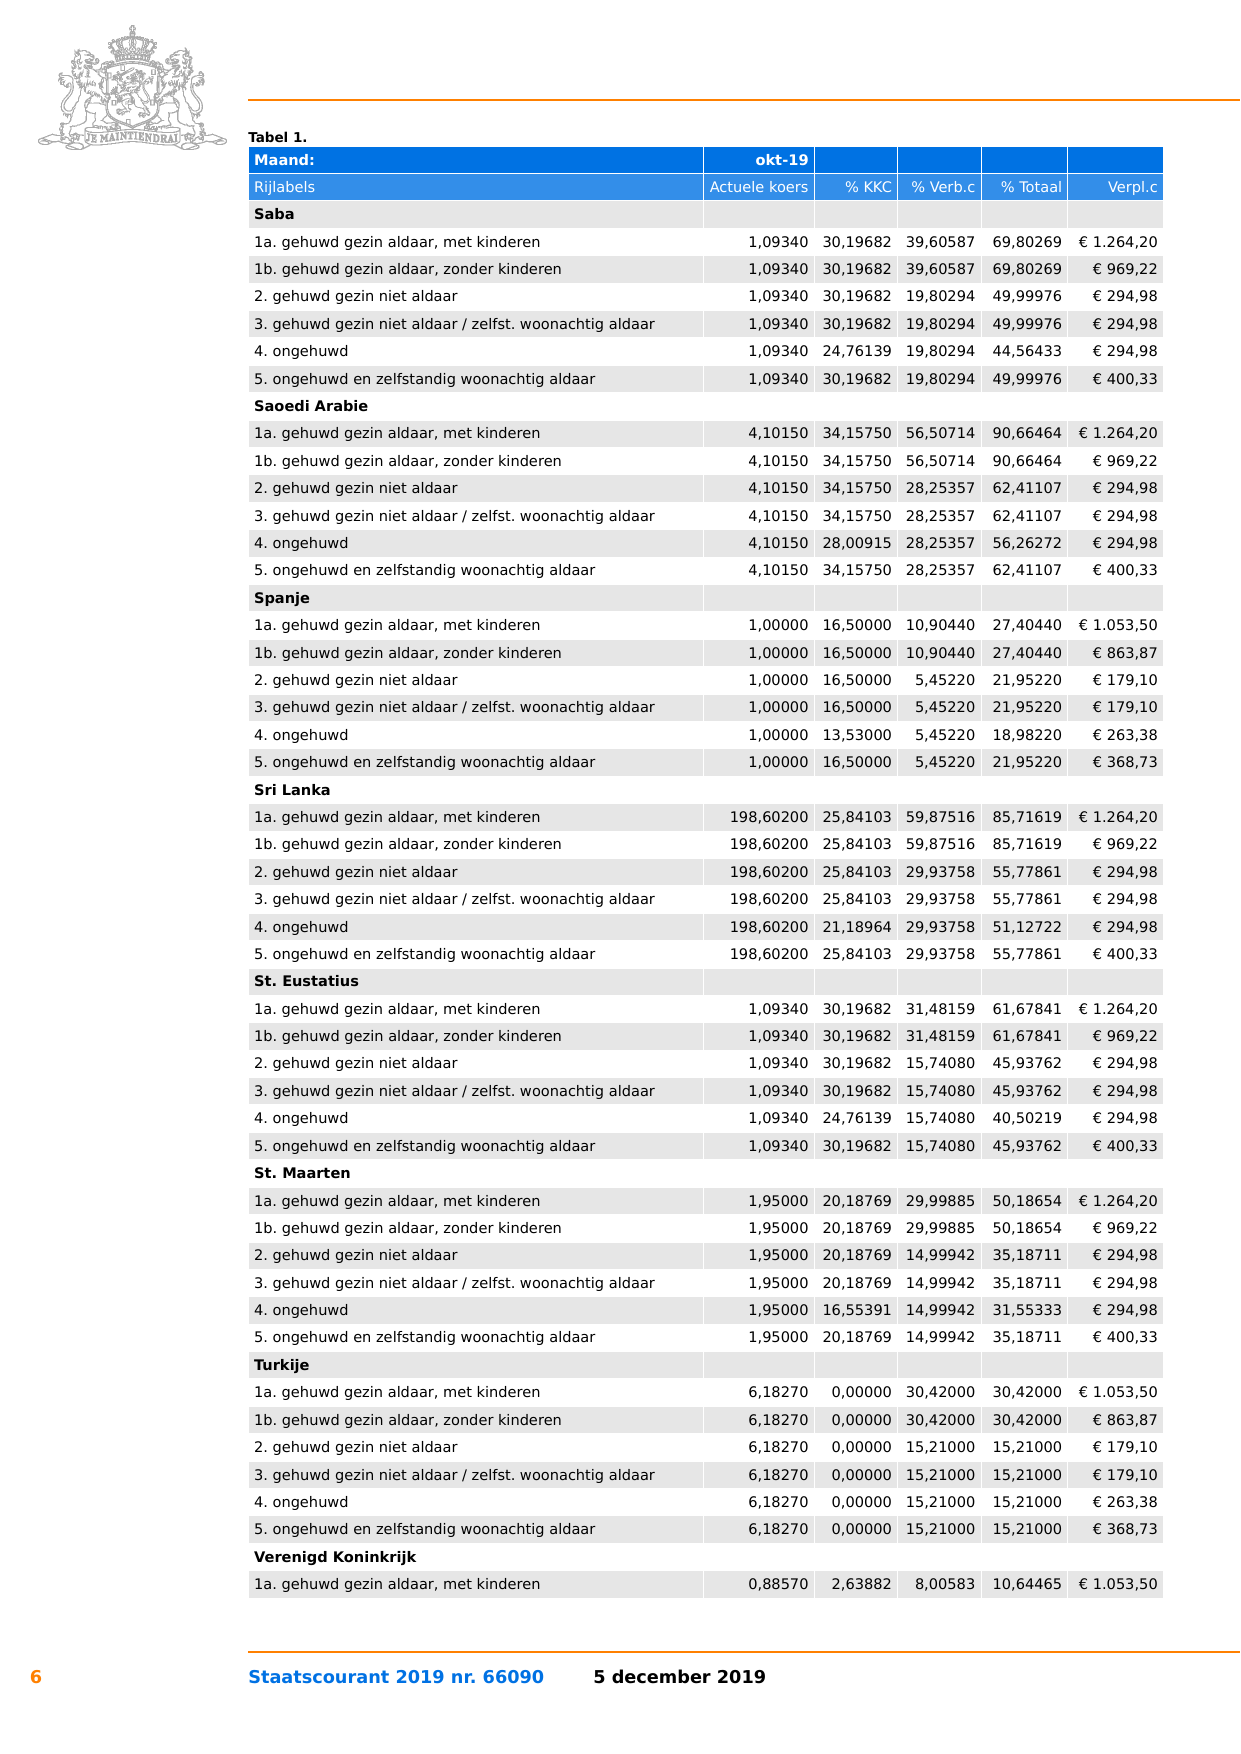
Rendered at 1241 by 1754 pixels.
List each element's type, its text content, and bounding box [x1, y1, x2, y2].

table_cell 39,60587 [898, 256, 981, 283]
table_cell 55,77861 [982, 941, 1067, 967]
table_cell 1,09340 [704, 1106, 814, 1132]
table_cell 29,99885 [898, 1188, 981, 1214]
table_cell 15,21000 [982, 1462, 1067, 1488]
table_cell [982, 1544, 1067, 1570]
table_cell [815, 201, 897, 228]
table_cell 13,53000 [815, 722, 897, 748]
table_cell 5. ongehuwd en zelfstandig woonachtig aldaar [249, 1133, 703, 1159]
table_cell € 863,87 [1068, 640, 1163, 666]
table_cell 0,00000 [815, 1462, 897, 1488]
table_cell 2. gehuwd gezin niet aldaar [249, 1051, 703, 1077]
table_cell % Verb.c [898, 174, 981, 200]
table_cell 49,99976 [982, 284, 1067, 310]
table_cell 1b. gehuwd gezin aldaar, zonder kinderen [249, 640, 703, 666]
table_cell € 400,33 [1068, 1133, 1163, 1159]
table_cell 20,18769 [815, 1188, 897, 1214]
table_cell [898, 1544, 981, 1570]
table_cell 10,90440 [898, 640, 981, 666]
table_cell 34,15750 [815, 503, 897, 529]
table_cell € 294,98 [1068, 311, 1163, 337]
table_cell 90,66464 [982, 421, 1067, 447]
table_cell 61,67841 [982, 996, 1067, 1022]
table_cell 1,95000 [704, 1243, 814, 1269]
table_cell 4,10150 [704, 475, 814, 502]
table_cell 1,09340 [704, 256, 814, 283]
table_cell 45,93762 [982, 1133, 1067, 1159]
table_cell 20,18769 [815, 1325, 897, 1351]
table_cell 1,00000 [704, 722, 814, 748]
table_cell 1,09340 [704, 229, 814, 255]
table_cell 50,18654 [982, 1188, 1067, 1214]
table_cell 19,80294 [898, 284, 981, 310]
table_cell 5. ongehuwd en zelfstandig woonachtig aldaar [249, 1516, 703, 1543]
table_cell 1,95000 [704, 1270, 814, 1296]
table_cell okt-19 [704, 147, 814, 173]
table_cell 62,41107 [982, 475, 1067, 502]
table_cell 21,95220 [982, 749, 1067, 776]
table_cell 49,99976 [982, 311, 1067, 337]
table_cell € 368,73 [1068, 749, 1163, 776]
table_cell 59,87516 [898, 804, 981, 831]
table_cell € 1.264,20 [1068, 421, 1163, 447]
table_cell 19,80294 [898, 339, 981, 365]
table_cell 30,19682 [815, 256, 897, 283]
table_cell € 263,38 [1068, 1489, 1163, 1515]
table_cell 34,15750 [815, 558, 897, 584]
table_cell [704, 393, 814, 419]
table_cell 1,00000 [704, 667, 814, 693]
table_cell 4. ongehuwd [249, 530, 703, 557]
table_cell 1,09340 [704, 311, 814, 337]
table_cell [982, 969, 1067, 995]
table_cell 24,76139 [815, 1106, 897, 1132]
table_cell 62,41107 [982, 503, 1067, 529]
table_cell 15,21000 [898, 1434, 981, 1461]
table_cell Turkije [249, 1352, 703, 1378]
table_cell 29,99885 [898, 1215, 981, 1241]
table_cell [898, 777, 981, 803]
table_cell 1a. gehuwd gezin aldaar, met kinderen [249, 1380, 703, 1406]
table_cell [1068, 969, 1163, 995]
table_cell 1,95000 [704, 1325, 814, 1351]
table_cell [898, 147, 981, 173]
table_cell 35,18711 [982, 1270, 1067, 1296]
table_cell 15,74080 [898, 1106, 981, 1132]
table_cell 69,80269 [982, 229, 1067, 255]
table_cell € 400,33 [1068, 558, 1163, 584]
table_cell [815, 777, 897, 803]
table_cell 15,21000 [982, 1489, 1067, 1515]
table_cell 1,09340 [704, 1133, 814, 1159]
table_cell 4,10150 [704, 530, 814, 557]
table_cell 198,60200 [704, 859, 814, 885]
table_cell 198,60200 [704, 832, 814, 858]
table_cell [704, 1352, 814, 1378]
table_cell 198,60200 [704, 804, 814, 831]
table_cell 1b. gehuwd gezin aldaar, zonder kinderen [249, 1407, 703, 1433]
table_cell 4. ongehuwd [249, 1297, 703, 1324]
table_cell 21,95220 [982, 695, 1067, 721]
table_cell € 179,10 [1068, 667, 1163, 693]
table_cell 14,99942 [898, 1297, 981, 1324]
table_cell 25,84103 [815, 941, 897, 967]
table_cell € 400,33 [1068, 1325, 1163, 1351]
table_cell [1068, 1352, 1163, 1378]
table_cell 29,93758 [898, 941, 981, 967]
table_cell 15,21000 [982, 1434, 1067, 1461]
table_cell 29,93758 [898, 886, 981, 913]
table_cell [704, 969, 814, 995]
table_cell 6,18270 [704, 1434, 814, 1461]
table_cell 25,84103 [815, 886, 897, 913]
table_cell 1,09340 [704, 284, 814, 310]
table_cell 1,09340 [704, 996, 814, 1022]
table_cell 34,15750 [815, 448, 897, 474]
table_cell 35,18711 [982, 1325, 1067, 1351]
table_cell 30,19682 [815, 996, 897, 1022]
table_cell 25,84103 [815, 859, 897, 885]
table_cell 19,80294 [898, 366, 981, 392]
table_cell 44,56433 [982, 339, 1067, 365]
table_cell 1b. gehuwd gezin aldaar, zonder kinderen [249, 1023, 703, 1050]
table_cell 1b. gehuwd gezin aldaar, zonder kinderen [249, 448, 703, 474]
table_cell 3. gehuwd gezin niet aldaar / zelfst. woonachtig aldaar [249, 1270, 703, 1296]
table_cell € 969,22 [1068, 448, 1163, 474]
table_cell € 294,98 [1068, 530, 1163, 557]
table_cell 51,12722 [982, 914, 1067, 940]
table_cell 1,09340 [704, 366, 814, 392]
table_cell [815, 147, 897, 173]
table_cell [1068, 147, 1163, 173]
table_cell 2. gehuwd gezin niet aldaar [249, 1243, 703, 1269]
table_cell [1068, 1160, 1163, 1187]
table_cell 5. ongehuwd en zelfstandig woonachtig aldaar [249, 1325, 703, 1351]
table_cell 6,18270 [704, 1462, 814, 1488]
table_cell 30,42000 [898, 1407, 981, 1433]
table_cell 55,77861 [982, 859, 1067, 885]
table_cell 2,63882 [815, 1571, 897, 1598]
table_cell 1a. gehuwd gezin aldaar, met kinderen [249, 996, 703, 1022]
table_cell 1,09340 [704, 1023, 814, 1050]
table_cell € 969,22 [1068, 256, 1163, 283]
table_cell 16,50000 [815, 749, 897, 776]
table_cell 1a. gehuwd gezin aldaar, met kinderen [249, 1188, 703, 1214]
table_cell € 1.264,20 [1068, 229, 1163, 255]
table_cell 28,00915 [815, 530, 897, 557]
table_cell 3. gehuwd gezin niet aldaar / zelfst. woonachtig aldaar [249, 311, 703, 337]
table_cell 5,45220 [898, 695, 981, 721]
table_cell [1068, 1544, 1163, 1570]
table_cell [898, 201, 981, 228]
table_cell 28,25357 [898, 530, 981, 557]
table_cell € 294,98 [1068, 1078, 1163, 1104]
table_cell 4. ongehuwd [249, 722, 703, 748]
table_cell 34,15750 [815, 421, 897, 447]
table_cell Rijlabels [249, 174, 703, 200]
table_cell 28,25357 [898, 503, 981, 529]
table_cell 28,25357 [898, 558, 981, 584]
table_cell 30,19682 [815, 1051, 897, 1077]
table_cell 25,84103 [815, 804, 897, 831]
table_cell 59,87516 [898, 832, 981, 858]
table_cell 85,71619 [982, 804, 1067, 831]
table_cell 3. gehuwd gezin niet aldaar / zelfst. woonachtig aldaar [249, 886, 703, 913]
table_cell 10,90440 [898, 613, 981, 639]
table_cell € 863,87 [1068, 1407, 1163, 1433]
table_cell 8,00583 [898, 1571, 981, 1598]
table_cell 4,10150 [704, 558, 814, 584]
table_cell € 294,98 [1068, 475, 1163, 502]
table_cell 2. gehuwd gezin niet aldaar [249, 284, 703, 310]
table_cell 85,71619 [982, 832, 1067, 858]
table_cell 198,60200 [704, 886, 814, 913]
table_cell 27,40440 [982, 613, 1067, 639]
table_cell Verenigd Koninkrijk [249, 1544, 703, 1570]
table_cell [815, 585, 897, 611]
table_cell Sri Lanka [249, 777, 703, 803]
table_cell [982, 393, 1067, 419]
table_cell [1068, 585, 1163, 611]
table_cell [982, 201, 1067, 228]
table_cell 15,21000 [982, 1516, 1067, 1543]
table_cell 15,74080 [898, 1051, 981, 1077]
table_cell 62,41107 [982, 558, 1067, 584]
table_cell [704, 1160, 814, 1187]
picture [38, 25, 227, 150]
table_cell 4. ongehuwd [249, 1106, 703, 1132]
table_cell 30,19682 [815, 1133, 897, 1159]
table_cell € 294,98 [1068, 886, 1163, 913]
table_cell 6,18270 [704, 1407, 814, 1433]
table_cell 90,66464 [982, 448, 1067, 474]
table_cell 20,18769 [815, 1270, 897, 1296]
table_cell Saoedi Arabie [249, 393, 703, 419]
table_cell 16,50000 [815, 695, 897, 721]
table_cell [1068, 393, 1163, 419]
table_cell 5,45220 [898, 722, 981, 748]
table_cell Actuele koers [704, 174, 814, 200]
table_cell 3. gehuwd gezin niet aldaar / zelfst. woonachtig aldaar [249, 695, 703, 721]
table_cell [704, 585, 814, 611]
table_cell 1b. gehuwd gezin aldaar, zonder kinderen [249, 1215, 703, 1241]
table_cell Maand: [249, 147, 703, 173]
table_cell 15,21000 [898, 1462, 981, 1488]
table_cell [898, 585, 981, 611]
table_cell 1a. gehuwd gezin aldaar, met kinderen [249, 804, 703, 831]
table_cell 0,00000 [815, 1434, 897, 1461]
table_cell 0,00000 [815, 1516, 897, 1543]
table_cell € 1.053,50 [1068, 1380, 1163, 1406]
table_cell € 179,10 [1068, 1434, 1163, 1461]
table_cell 1,00000 [704, 613, 814, 639]
table_cell 16,50000 [815, 640, 897, 666]
table_cell 3. gehuwd gezin niet aldaar / zelfst. woonachtig aldaar [249, 1462, 703, 1488]
table_cell 1b. gehuwd gezin aldaar, zonder kinderen [249, 256, 703, 283]
table_cell 69,80269 [982, 256, 1067, 283]
table_cell 15,21000 [898, 1489, 981, 1515]
table_cell 5. ongehuwd en zelfstandig woonachtig aldaar [249, 558, 703, 584]
table_cell [982, 585, 1067, 611]
table_cell 4,10150 [704, 503, 814, 529]
table_cell 16,50000 [815, 613, 897, 639]
table_cell Saba [249, 201, 703, 228]
table_cell 35,18711 [982, 1243, 1067, 1269]
table_cell % KKC [815, 174, 897, 200]
table_cell € 294,98 [1068, 1051, 1163, 1077]
table_cell [815, 393, 897, 419]
table_cell [704, 201, 814, 228]
table_cell 4,10150 [704, 448, 814, 474]
table_cell 1,00000 [704, 749, 814, 776]
table_cell 30,19682 [815, 229, 897, 255]
table_cell Spanje [249, 585, 703, 611]
table_cell 20,18769 [815, 1215, 897, 1241]
table_cell 30,19682 [815, 284, 897, 310]
table_cell 18,98220 [982, 722, 1067, 748]
table_cell 50,18654 [982, 1215, 1067, 1241]
table_cell 21,18964 [815, 914, 897, 940]
table_cell [982, 1160, 1067, 1187]
table_cell € 400,33 [1068, 941, 1163, 967]
table_cell 30,42000 [982, 1407, 1067, 1433]
table_cell € 263,38 [1068, 722, 1163, 748]
table_cell 2. gehuwd gezin niet aldaar [249, 1434, 703, 1461]
table_cell [982, 777, 1067, 803]
table_cell [815, 1544, 897, 1570]
table_cell € 294,98 [1068, 1243, 1163, 1269]
table_cell € 1.264,20 [1068, 1188, 1163, 1214]
table_cell 30,19682 [815, 311, 897, 337]
table_cell [982, 147, 1067, 173]
table_cell 2. gehuwd gezin niet aldaar [249, 859, 703, 885]
table_cell € 368,73 [1068, 1516, 1163, 1543]
table_cell 5,45220 [898, 667, 981, 693]
table_cell € 294,98 [1068, 859, 1163, 885]
table_cell 14,99942 [898, 1243, 981, 1269]
table_cell 28,25357 [898, 475, 981, 502]
table_cell 3. gehuwd gezin niet aldaar / zelfst. woonachtig aldaar [249, 1078, 703, 1104]
table_cell 61,67841 [982, 1023, 1067, 1050]
table_cell St. Eustatius [249, 969, 703, 995]
table_cell 30,19682 [815, 1023, 897, 1050]
table_cell 1,00000 [704, 695, 814, 721]
table_cell 45,93762 [982, 1051, 1067, 1077]
table_cell € 294,98 [1068, 284, 1163, 310]
table_cell 56,26272 [982, 530, 1067, 557]
table_cell 15,74080 [898, 1133, 981, 1159]
table_cell 31,48159 [898, 996, 981, 1022]
table_cell 24,76139 [815, 339, 897, 365]
table_cell 198,60200 [704, 914, 814, 940]
table_cell € 179,10 [1068, 695, 1163, 721]
table_cell 1a. gehuwd gezin aldaar, met kinderen [249, 613, 703, 639]
table_cell 1,09340 [704, 339, 814, 365]
table_cell 30,19682 [815, 1078, 897, 1104]
table_cell 0,00000 [815, 1489, 897, 1515]
table_cell [898, 969, 981, 995]
table_cell 19,80294 [898, 311, 981, 337]
table_cell 1,95000 [704, 1188, 814, 1214]
table_cell 1,09340 [704, 1078, 814, 1104]
table_cell 56,50714 [898, 448, 981, 474]
table_cell € 294,98 [1068, 1297, 1163, 1324]
table_cell € 969,22 [1068, 832, 1163, 858]
table_cell 56,50714 [898, 421, 981, 447]
table_cell 1b. gehuwd gezin aldaar, zonder kinderen [249, 832, 703, 858]
table_cell St. Maarten [249, 1160, 703, 1187]
table_cell 1,95000 [704, 1215, 814, 1241]
table_cell 31,55333 [982, 1297, 1067, 1324]
table_cell 0,00000 [815, 1407, 897, 1433]
table_cell 29,93758 [898, 914, 981, 940]
table_cell 49,99976 [982, 366, 1067, 392]
table_cell [815, 1160, 897, 1187]
table_cell [1068, 201, 1163, 228]
table_cell 1,09340 [704, 1051, 814, 1077]
table_cell 25,84103 [815, 832, 897, 858]
table_cell 34,15750 [815, 475, 897, 502]
table_cell 5. ongehuwd en zelfstandig woonachtig aldaar [249, 941, 703, 967]
table_cell 1,95000 [704, 1297, 814, 1324]
table_cell 30,42000 [898, 1380, 981, 1406]
table_cell 55,77861 [982, 886, 1067, 913]
table_cell [898, 1352, 981, 1378]
table_cell 2. gehuwd gezin niet aldaar [249, 475, 703, 502]
table_cell 30,42000 [982, 1380, 1067, 1406]
table_cell 1,00000 [704, 640, 814, 666]
table_cell 45,93762 [982, 1078, 1067, 1104]
table_cell 15,74080 [898, 1078, 981, 1104]
table_cell € 294,98 [1068, 339, 1163, 365]
table_cell 0,88570 [704, 1571, 814, 1598]
table_cell € 294,98 [1068, 914, 1163, 940]
table_cell 6,18270 [704, 1516, 814, 1543]
table_cell 6,18270 [704, 1380, 814, 1406]
table_cell 4. ongehuwd [249, 914, 703, 940]
table_cell € 969,22 [1068, 1023, 1163, 1050]
table_cell € 294,98 [1068, 1270, 1163, 1296]
table_cell € 1.053,50 [1068, 613, 1163, 639]
table_cell 29,93758 [898, 859, 981, 885]
table_cell 16,50000 [815, 667, 897, 693]
table_cell 2. gehuwd gezin niet aldaar [249, 667, 703, 693]
table_cell € 1.264,20 [1068, 804, 1163, 831]
table_cell 198,60200 [704, 941, 814, 967]
table_cell 31,48159 [898, 1023, 981, 1050]
table_cell 15,21000 [898, 1516, 981, 1543]
table_cell 30,19682 [815, 366, 897, 392]
table_cell 3. gehuwd gezin niet aldaar / zelfst. woonachtig aldaar [249, 503, 703, 529]
table_cell 4,10150 [704, 421, 814, 447]
table_cell 14,99942 [898, 1325, 981, 1351]
table_cell [815, 1352, 897, 1378]
table_cell [704, 777, 814, 803]
table_cell [898, 1160, 981, 1187]
table_cell € 969,22 [1068, 1215, 1163, 1241]
table_cell € 1.264,20 [1068, 996, 1163, 1022]
table_cell 16,55391 [815, 1297, 897, 1324]
table_cell 27,40440 [982, 640, 1067, 666]
table_cell 6,18270 [704, 1489, 814, 1515]
table_cell 5. ongehuwd en zelfstandig woonachtig aldaar [249, 749, 703, 776]
table_cell [1068, 777, 1163, 803]
table_cell € 400,33 [1068, 366, 1163, 392]
table_cell [704, 1544, 814, 1570]
table_cell 21,95220 [982, 667, 1067, 693]
table_cell € 294,98 [1068, 503, 1163, 529]
table_cell [898, 393, 981, 419]
table_cell [815, 969, 897, 995]
table_cell [982, 1352, 1067, 1378]
table_cell 10,64465 [982, 1571, 1067, 1598]
table_cell 4. ongehuwd [249, 339, 703, 365]
table_cell 20,18769 [815, 1243, 897, 1269]
table_cell % Totaal [982, 174, 1067, 200]
table_cell 1a. gehuwd gezin aldaar, met kinderen [249, 421, 703, 447]
table_cell € 294,98 [1068, 1106, 1163, 1132]
table_cell 5,45220 [898, 749, 981, 776]
table_cell 1a. gehuwd gezin aldaar, met kinderen [249, 229, 703, 255]
table_cell 14,99942 [898, 1270, 981, 1296]
table_cell 0,00000 [815, 1380, 897, 1406]
table_cell Verpl.c [1068, 174, 1163, 200]
table_cell 4. ongehuwd [249, 1489, 703, 1515]
table_cell 39,60587 [898, 229, 981, 255]
table_cell € 179,10 [1068, 1462, 1163, 1488]
table_cell 5. ongehuwd en zelfstandig woonachtig aldaar [249, 366, 703, 392]
table_cell 40,50219 [982, 1106, 1067, 1132]
table_header Tabel 1. [248, 130, 1163, 146]
table_cell 1a. gehuwd gezin aldaar, met kinderen [249, 1571, 703, 1598]
table_cell € 1.053,50 [1068, 1571, 1163, 1598]
